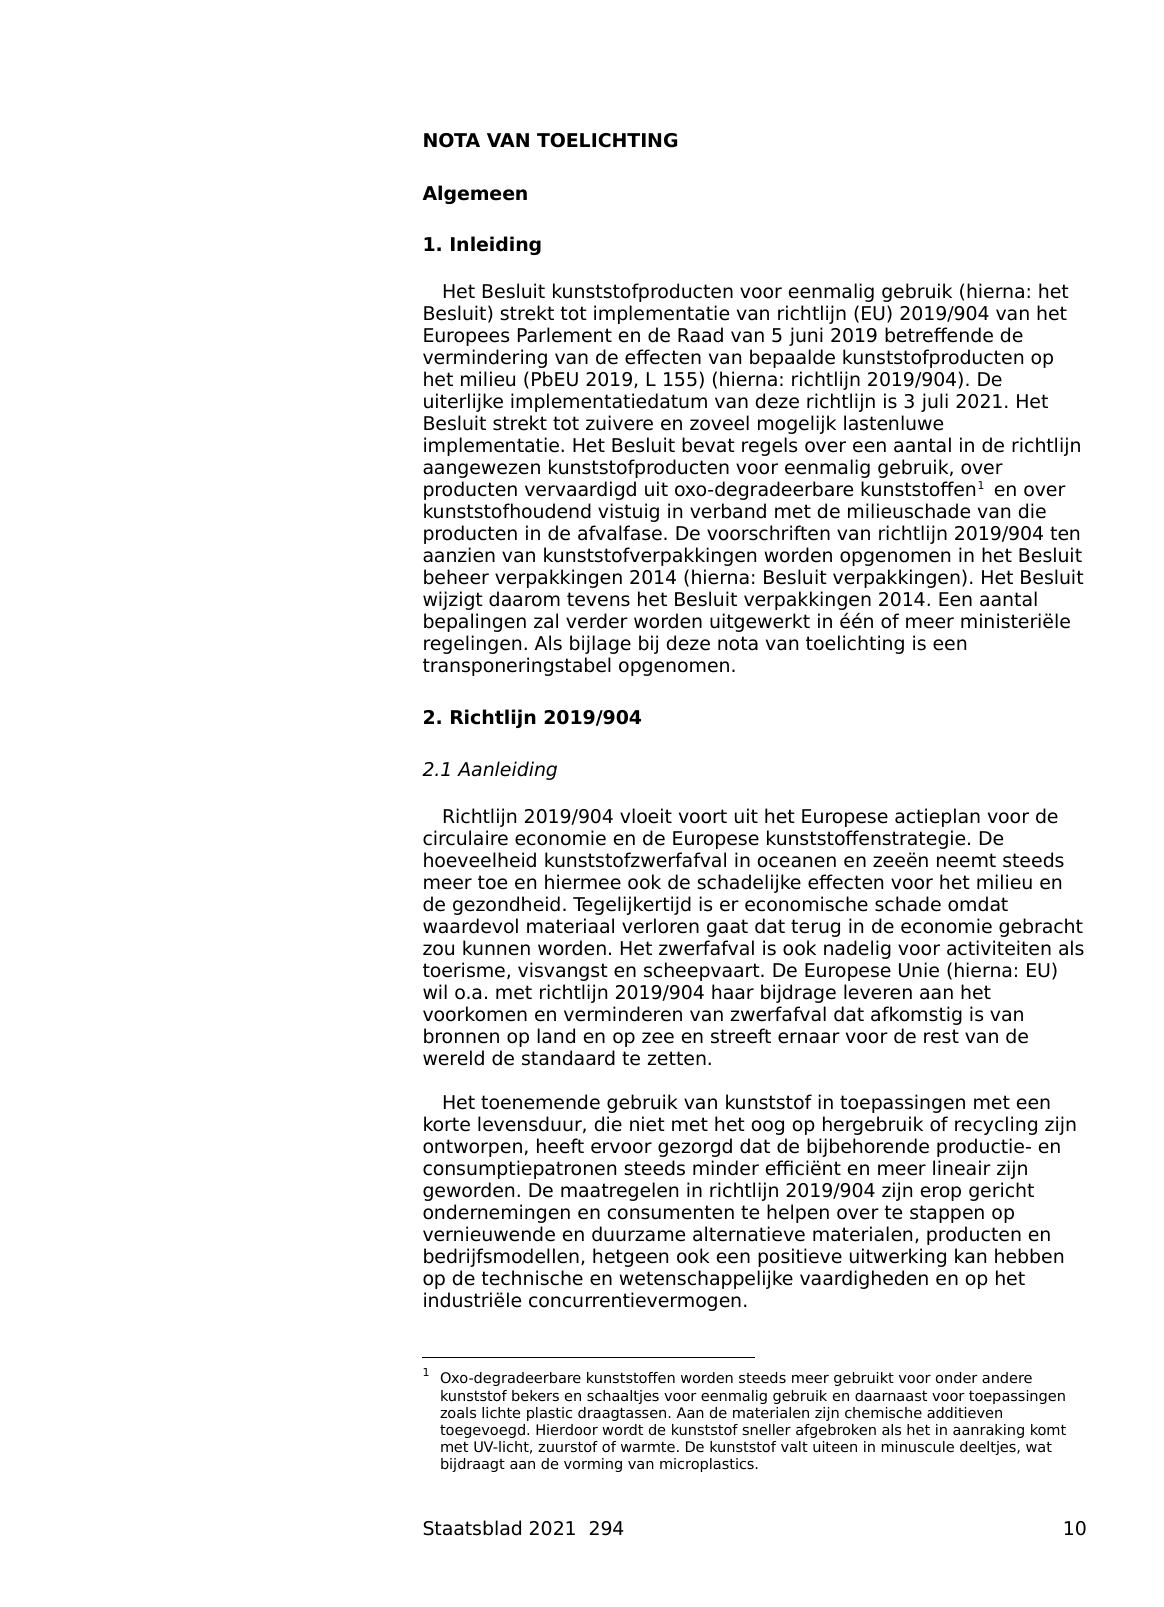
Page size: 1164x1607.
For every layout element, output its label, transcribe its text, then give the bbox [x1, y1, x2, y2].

text Het Besluit kunststofproducten voor eenmalig gebruik (hierna: het Besluit) strekt tot implementatie van richtlijn (EU) 2019/904 van het Europees Parlement en de Raad van 5 juni 2019 betreffende de vermindering van de effecten van bepaalde kunststofproducten op het milieu (PbEU 2019, L 155) (hierna: richtlijn 2019/904). De uiterlijke implementatiedatum van deze richtlijn is 3 juli 2021. Het Besluit strekt tot zuivere en zoveel mogelijk lastenluwe implementatie. Het Besluit bevat regels over een aantal in de richtlijn aangewezen kunststofproducten voor eenmalig gebruik, over producten vervaardigd uit oxo-degradeerbare kunststoffen en over kunststofhoudend vistuig in verband met de milieuschade van die producten in de afvalfase. De voorschriften van richtlijn 2019/904 ten aanzien van kunststofverpakkingen worden opgenomen in het Besluit beheer verpakkingen 2014 (hierna: Besluit verpakkingen). Het Besluit wijzigt daarom tevens het Besluit verpakkingen 2014. Een aantal bepalingen zal verder worden uitgewerkt in één of meer ministeriële regelingen. Als bijlage bij deze nota van toelichting is een transponeringstabel opgenomen. [422, 281, 1087, 677]
text Oxo-degradeerbare kunststoffen worden steeds meer gebruikt voor onder andere kunststof bekers en schaaltjes voor eenmalig gebruik en daarnaast voor toepassingen zoals lichte plastic draagtassen. Aan de materialen zijn chemische additieven toegevoegd. Hierdoor wordt de kunststof sneller afgebroken als het in aanraking komt met UV-licht, zuurstof of warmte. De kunststof valt uiteen in minuscule deeltjes, wat bijdraagt aan de vorming van microplastics. [422, 1366, 1087, 1473]
subtitle NOTA VAN TOELICHTING [422, 130, 1087, 152]
subtitle 1. Inleiding [422, 234, 1087, 256]
subtitle 2. Richtlijn 2019/904 [422, 707, 1087, 729]
subtitle 2.1 Aanleiding [422, 759, 1087, 781]
text Het toenemende gebruik van kunststof in toepassingen met een korte levensduur, die niet met het oog op hergebruik of recycling zijn ontworpen, heeft ervoor gezorgd dat de bijbehorende productie- en consumptiepatronen steeds minder efficiënt en meer lineair zijn geworden. De maatregelen in richtlijn 2019/904 zijn erop gericht ondernemingen en consumenten te helpen over te stappen op vernieuwende en duurzame alternatieve materialen, producten en bedrijfsmodellen, hetgeen ook een positieve uitwerking kan hebben op de technische en wetenschappelijke vaardigheden en op het industriële concurrentievermogen. [422, 1092, 1087, 1312]
text Richtlijn 2019/904 vloeit voort uit het Europese actieplan voor de circulaire economie en de Europese kunststoffenstrategie. De hoeveelheid kunststofzwerfafval in oceanen en zeeën neemt steeds meer toe en hiermee ook de schadelijke effecten voor het milieu en de gezondheid. Tegelijkertijd is er economische schade omdat waardevol materiaal verloren gaat dat terug in de economie gebracht zou kunnen worden. Het zwerfafval is ook nadelig voor activiteiten als toerisme, visvangst en scheepvaart. De Europese Unie (hierna: EU) wil o.a. met richtlijn 2019/904 haar bijdrage leveren aan het voorkomen en verminderen van zwerfafval dat afkomstig is van bronnen op land en op zee en streeft ernaar voor de rest van de wereld de standaard te zetten. [422, 806, 1087, 1070]
subtitle Algemeen [422, 182, 1087, 204]
